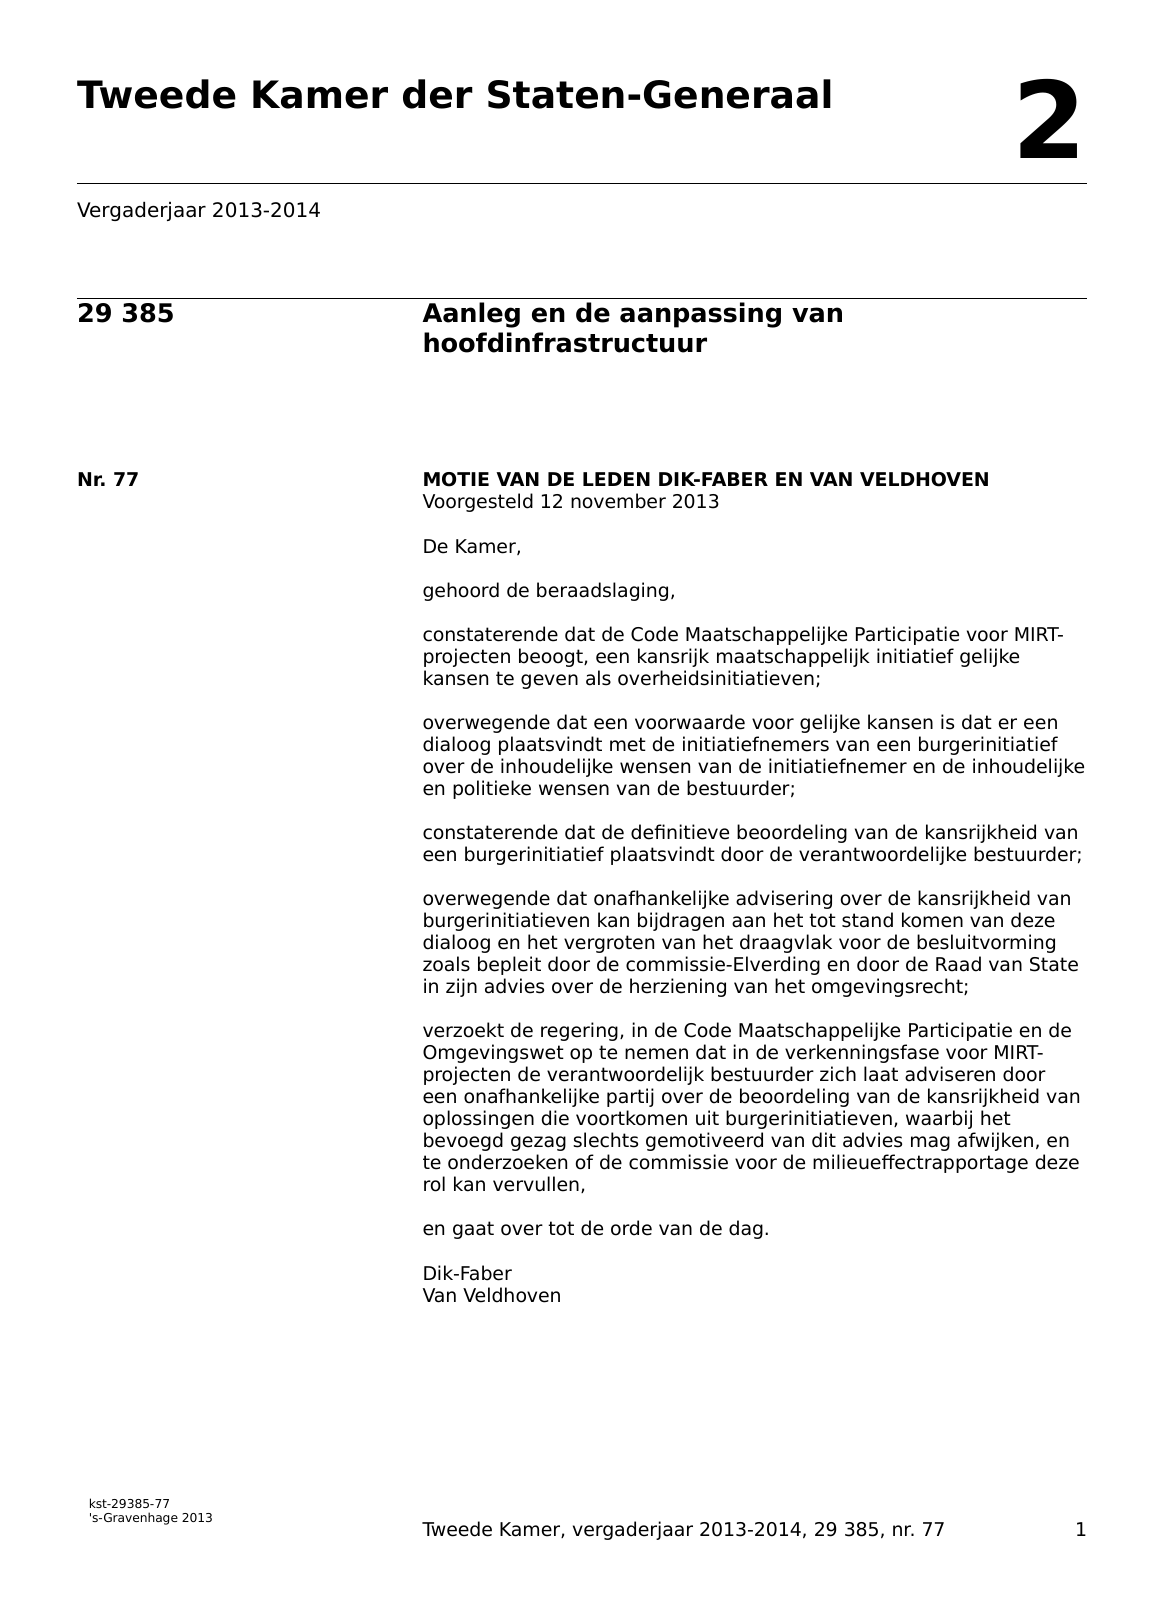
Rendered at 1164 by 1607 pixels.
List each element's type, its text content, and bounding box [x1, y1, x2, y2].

text overwegende dat onafhankelijke advisering over de kansrijkheid van burgerinitiatieven kan bijdragen aan het tot stand komen van deze dialoog en het vergroten van het draagvlak voor de besluitvorming zoals bepleit door de commissie-Elverding en door de Raad van State in zijn advies over de herziening van het omgevingsrecht; [422, 888, 1087, 998]
text Dik-Faber [422, 1262, 1087, 1284]
table_header 2 [886, 59, 1087, 183]
text overwegende dat een voorwaarde voor gelijke kansen is dat er een dialoog plaatsvindt met de initiatiefnemers van een burgerinitiatief over de inhoudelijke wensen van de initiatiefnemer en de inhoudelijke en politieke wensen van de bestuurder; [422, 712, 1087, 800]
text constaterende dat de Code Maatschappelijke Participatie voor MIRT-projecten beoogt, een kansrijk maatschappelijk initiatief gelijke kansen te geven als overheidsinitiatieven; [422, 624, 1087, 690]
text constaterende dat de definitieve beoordeling van de kansrijkheid van een burgerinitiatief plaatsvindt door de verantwoordelijke bestuurder; [422, 822, 1087, 866]
text Van Veldhoven [422, 1284, 1087, 1306]
text en gaat over tot de orde van de dag. [422, 1218, 1087, 1240]
table_cell Vergaderjaar 2013-2014 [77, 184, 1087, 298]
text Voorgesteld 12 november 2013 [422, 491, 1087, 513]
table_header Tweede Kamer der Staten-Generaal [77, 59, 886, 183]
text gehoord de beraadslaging, [422, 580, 1087, 602]
text De Kamer, [422, 536, 1087, 557]
text verzoekt de regering, in de Code Maatschappelijke Participatie en de Omgevingswet op te nemen dat in de verkenningsfase voor MIRT-projecten de verantwoordelijk bestuurder zich laat adviseren door een onafhankelijke partij over de beoordeling van de kansrijkheid van oplossingen die voortkomen uit burgerinitiatieven, waarbij het bevoegd gezag slechts gemotiveerd van dit advies mag afwijken, en te onderzoeken of de commissie voor de milieueffectrapportage deze rol kan vervullen, [422, 1020, 1087, 1196]
text kst-29385-77 [88, 1497, 323, 1511]
text 's-Gravenhage 2013 [88, 1511, 323, 1525]
subtitle 29 385 Aanleg en de aanpassing van hoofdinfrastructuur [77, 299, 1087, 358]
subtitle Nr. 77 MOTIE VAN DE LEDEN DIK-FABER EN VAN VELDHOVEN [77, 469, 1087, 491]
